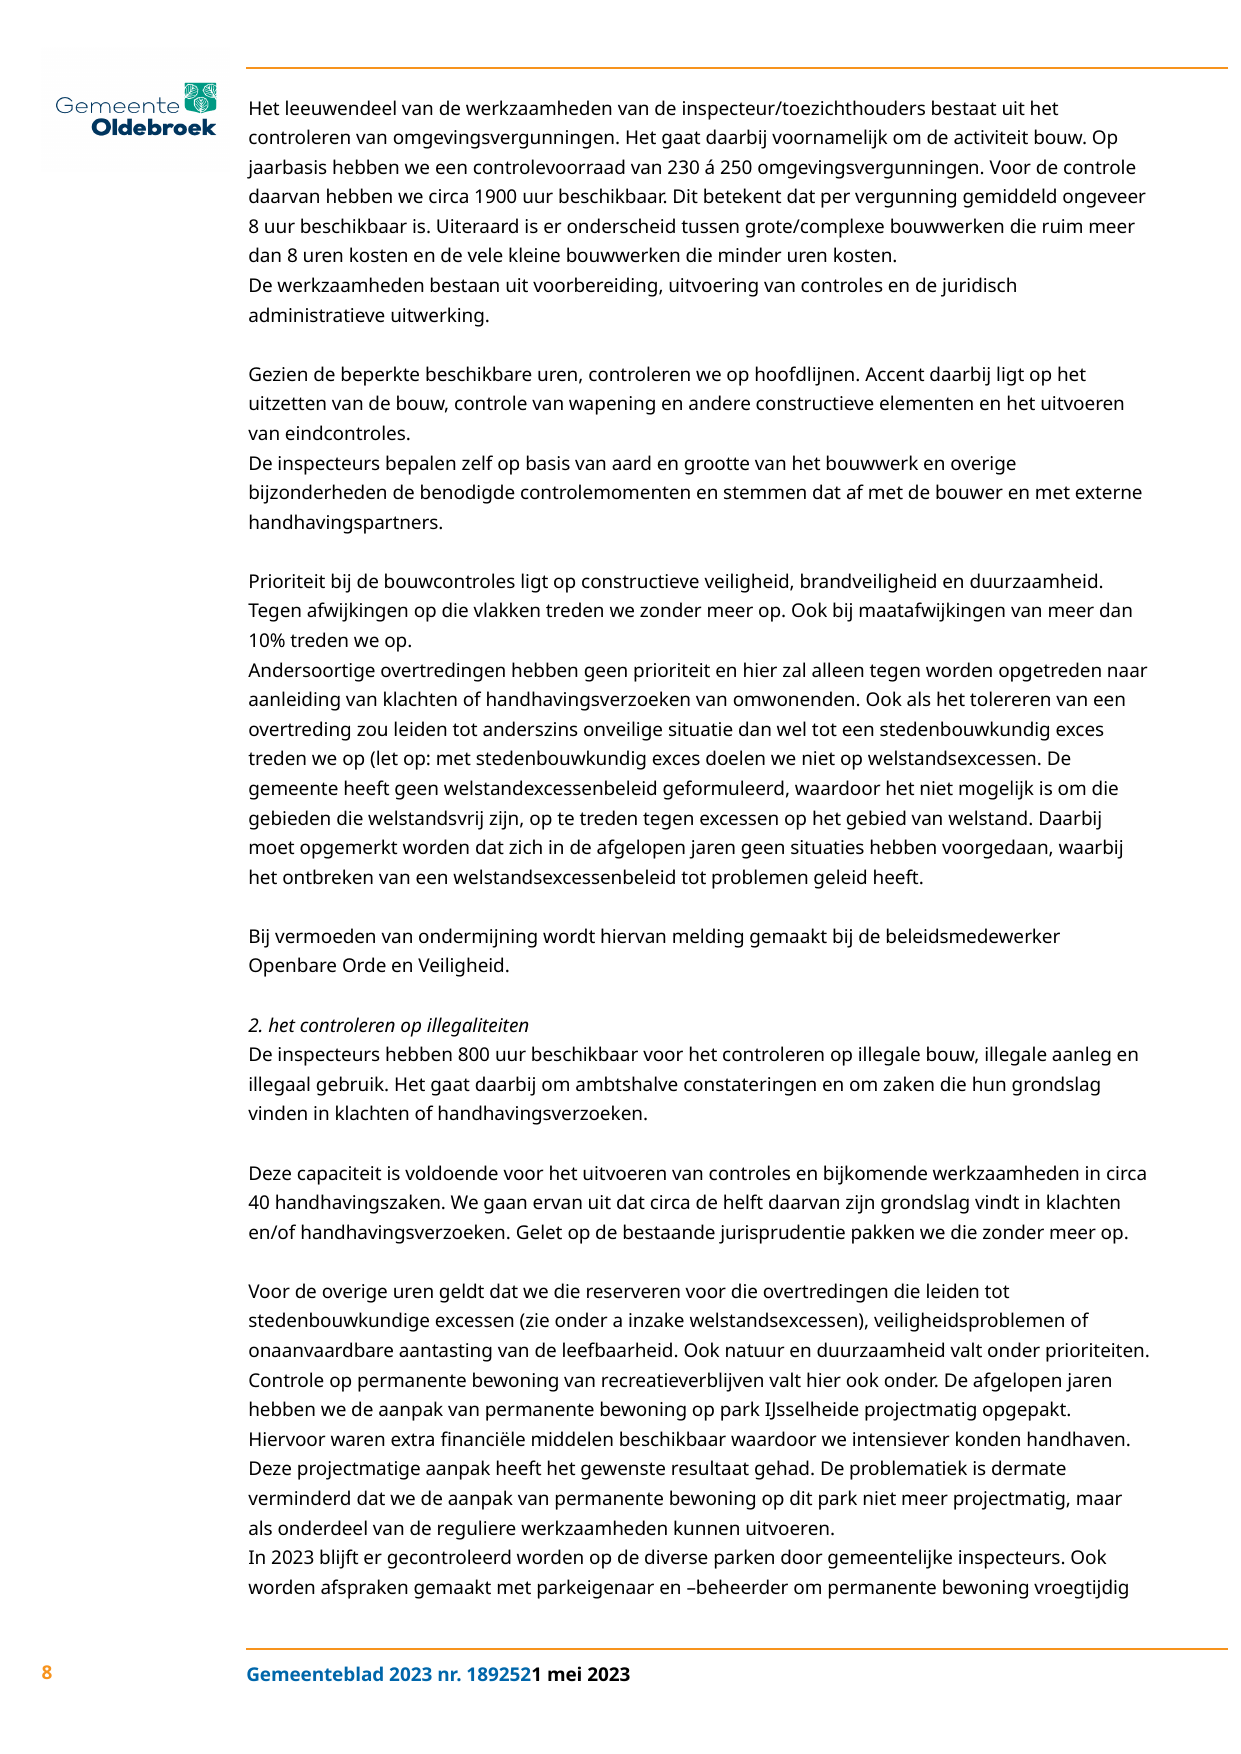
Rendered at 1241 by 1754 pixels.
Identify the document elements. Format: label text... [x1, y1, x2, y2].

text 2. het controleren op illegaliteiten [248, 1012, 1152, 1038]
text Andersoortige overtredingen hebben geen prioriteit en hier zal alleen tegen worden opgetreden naar aanleiding van klachten of handhavingsverzoeken van omwonenden. Ook als het tolereren van een overtreding zou leiden tot anderszins onveilige situatie dan wel tot een stedenbouwkundig exces treden we op (let op: met stedenbouwkundig exces doelen we niet op welstandsexcessen. De gemeente heeft geen welstandexcessenbeleid geformuleerd, waardoor het niet mogelijk is om die gebieden die welstandsvrij zijn, op te treden tegen excessen op het gebied van welstand. Daarbij moet opgemerkt worden dat zich in de afgelopen jaren geen situaties hebben voorgedaan, waarbij het ontbreken van een welstandsexcessenbeleid tot problemen geleid heeft. [248, 657, 1152, 890]
text In 2023 blijft er gecontroleerd worden op de diverse parken door gemeentelijke inspecteurs. Ook worden afspraken gemaakt met parkeigenaar en –beheerder om permanente bewoning vroegtijdig [248, 1544, 1152, 1600]
text Bij vermoeden van ondermijning wordt hiervan melding gemaakt bij de beleidsmedewerker Openbare Orde en Veiligheid. [248, 923, 1152, 978]
text Prioriteit bij de bouwcontroles ligt op constructieve veiligheid, brandveiligheid en duurzaamheid. Tegen afwijkingen op die vlakken treden we zonder meer op. Ook bij maatafwijkingen van meer dan 10% treden we op. [248, 568, 1152, 653]
text Deze capaciteit is voldoende voor het uitvoeren van controles en bijkomende werkzaamheden in circa 40 handhavingszaken. We gaan ervan uit dat circa de helft daarvan zijn grondslag vindt in klachten en/of handhavingsverzoeken. Gelet op de bestaande jurisprudentie pakken we die zonder meer op. [248, 1160, 1152, 1245]
text Voor de overige uren geldt dat we die reserveren voor die overtredingen die leiden tot stedenbouwkundige excessen (zie onder a inzake welstandsexcessen), veiligheidsproblemen of onaanvaardbare aantasting van de leefbaarheid. Ook natuur en duurzaamheid valt onder prioriteiten. Controle op permanente bewoning van recreatieverblijven valt hier ook onder. De afgelopen jaren hebben we de aanpak van permanente bewoning op park IJsselheide projectmatig opgepakt. Hiervoor waren extra financiële middelen beschikbaar waardoor we intensiever konden handhaven. Deze projectmatige aanpak heeft het gewenste resultaat gehad. De problematiek is dermate verminderd dat we de aanpak van permanente bewoning op dit park niet meer projectmatig, maar als onderdeel van de reguliere werkzaamheden kunnen uitvoeren. [248, 1278, 1152, 1541]
text Gezien de beperkte beschikbare uren, controleren we op hoofdlijnen. Accent daarbij ligt op het uitzetten van de bouw, controle van wapening en andere constructieve elementen en het uitvoeren van eindcontroles. [248, 361, 1152, 446]
picture [41, 47, 231, 172]
text De inspecteurs bepalen zelf op basis van aard en grootte van het bouwwerk en overige bijzonderheden de benodigde controlemomenten en stemmen dat af met de bouwer en met externe handhavingspartners. [248, 450, 1152, 535]
text De inspecteurs hebben 800 uur beschikbaar voor het controleren op illegale bouw, illegale aanleg en illegaal gebruik. Het gaat daarbij om ambtshalve constateringen en om zaken die hun grondslag vinden in klachten of handhavingsverzoeken. [248, 1041, 1152, 1126]
text Het leeuwendeel van de werkzaamheden van de inspecteur/toezichthouders bestaat uit het controleren van omgevingsvergunningen. Het gaat daarbij voornamelijk om de activiteit bouw. Op jaarbasis hebben we een controlevoorraad van 230 á 250 omgevingsvergunningen. Voor de controle daarvan hebben we circa 1900 uur beschikbaar. Dit betekent dat per vergunning gemiddeld ongeveer 8 uur beschikbaar is. Uiteraard is er onderscheid tussen grote/complexe bouwwerken die ruim meer dan 8 uren kosten en de vele kleine bouwwerken die minder uren kosten. [248, 95, 1152, 268]
text De werkzaamheden bestaan uit voorbereiding, uitvoering van controles en de juridisch administratieve uitwerking. [248, 272, 1152, 328]
